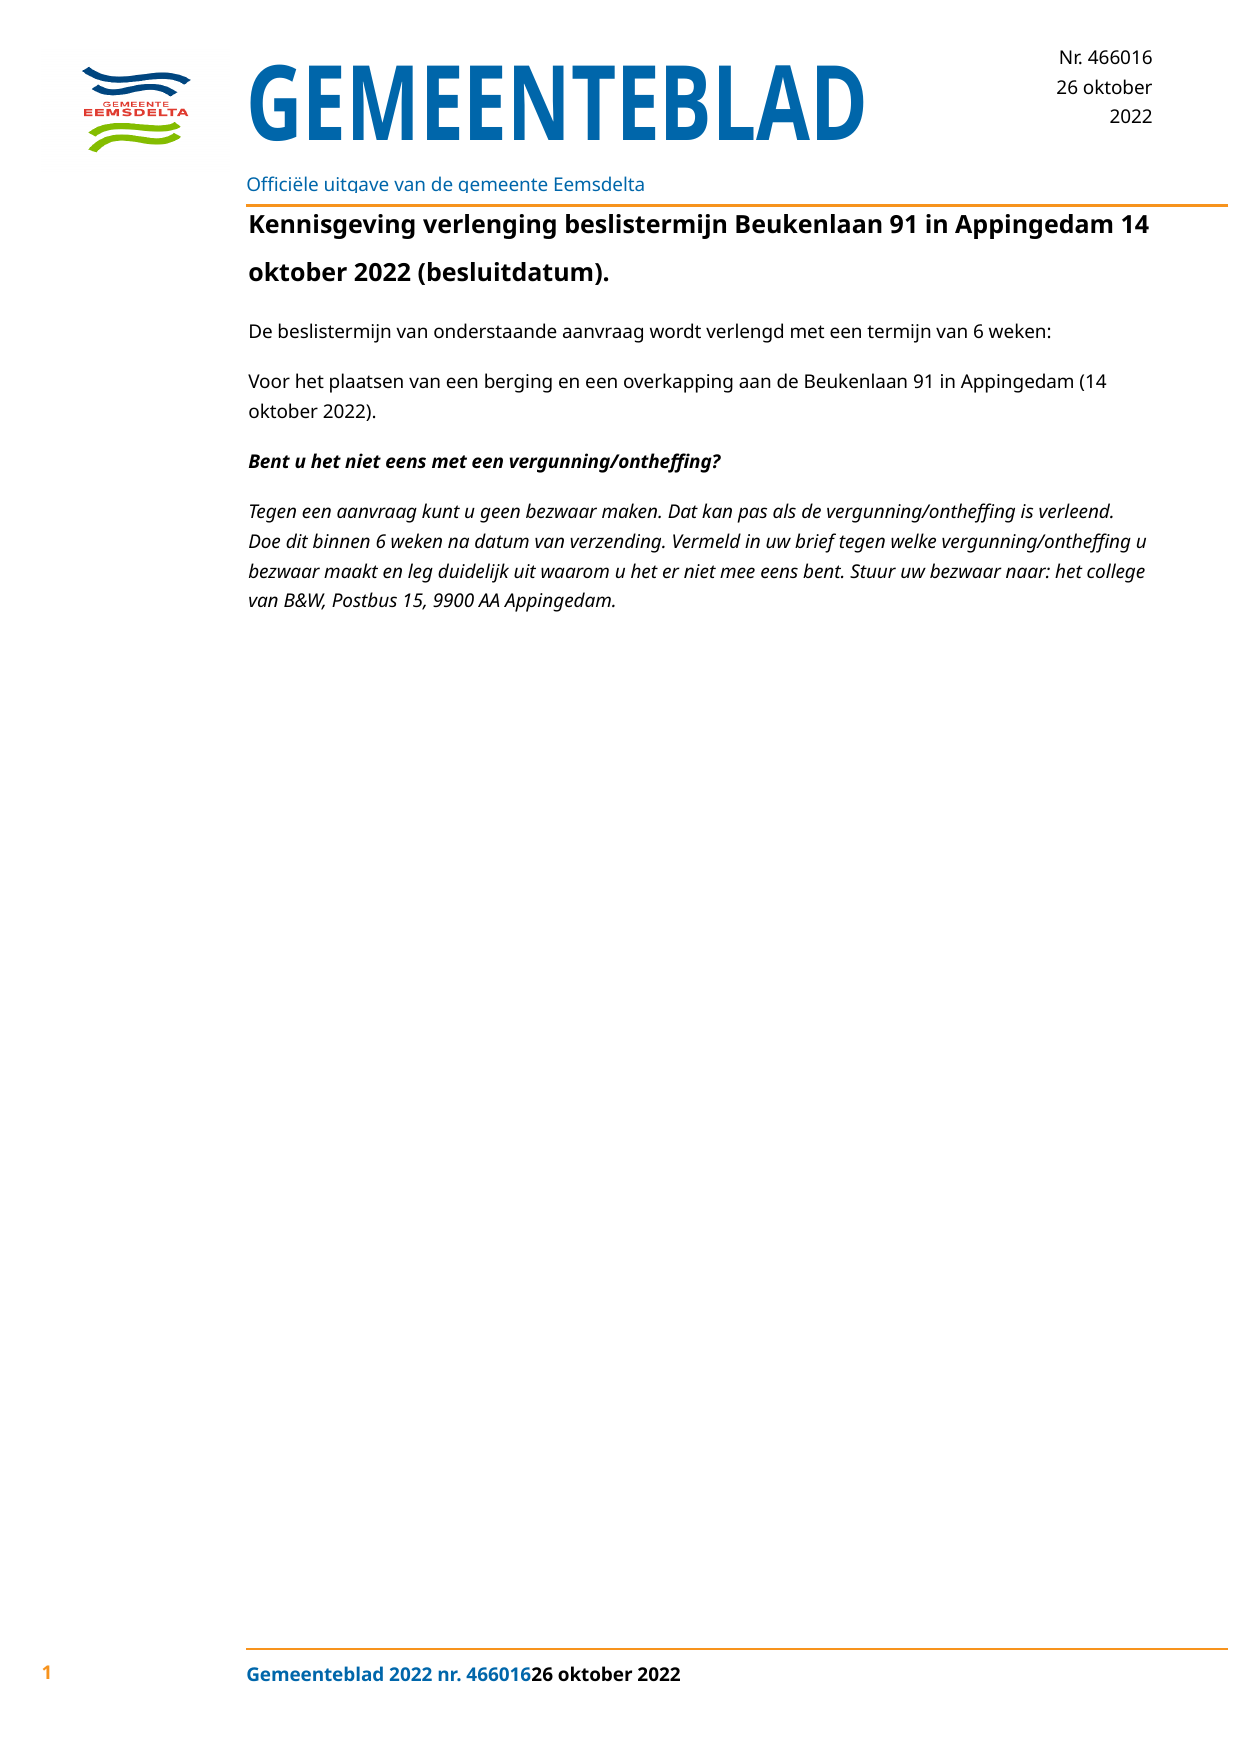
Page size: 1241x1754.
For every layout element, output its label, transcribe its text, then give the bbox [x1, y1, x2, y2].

text De beslistermijn van onderstaande aanvraag wordt verlengd met een termijn van 6 weken: [248, 318, 1152, 344]
text Tegen een aanvraag kunt u geen bezwaar maken. Dat kan pas als de vergunning/ontheffing is verleend. Doe dit binnen 6 weken na datum van verzending. Vermeld in uw brief tegen welke vergunning/ontheffing u bezwaar maakt en leg duidelijk uit waarom u het er niet mee eens bent. Stuur uw bezwaar naar: het college van B&W, Postbus 15, 9900 AA Appingedam. [248, 499, 1152, 613]
text Bent u het niet eens met een vergunning/ontheffing? [248, 448, 1152, 474]
picture [41, 47, 231, 172]
text Kennisgeving verlenging beslistermijn Beukenlaan 91 in Appingedam 14 oktober 2022 (besluitdatum). [248, 207, 1152, 288]
text Voor het plaatsen van een berging en een overkapping aan de Beukenlaan 91 in Appingedam (14 oktober 2022). [248, 368, 1152, 424]
